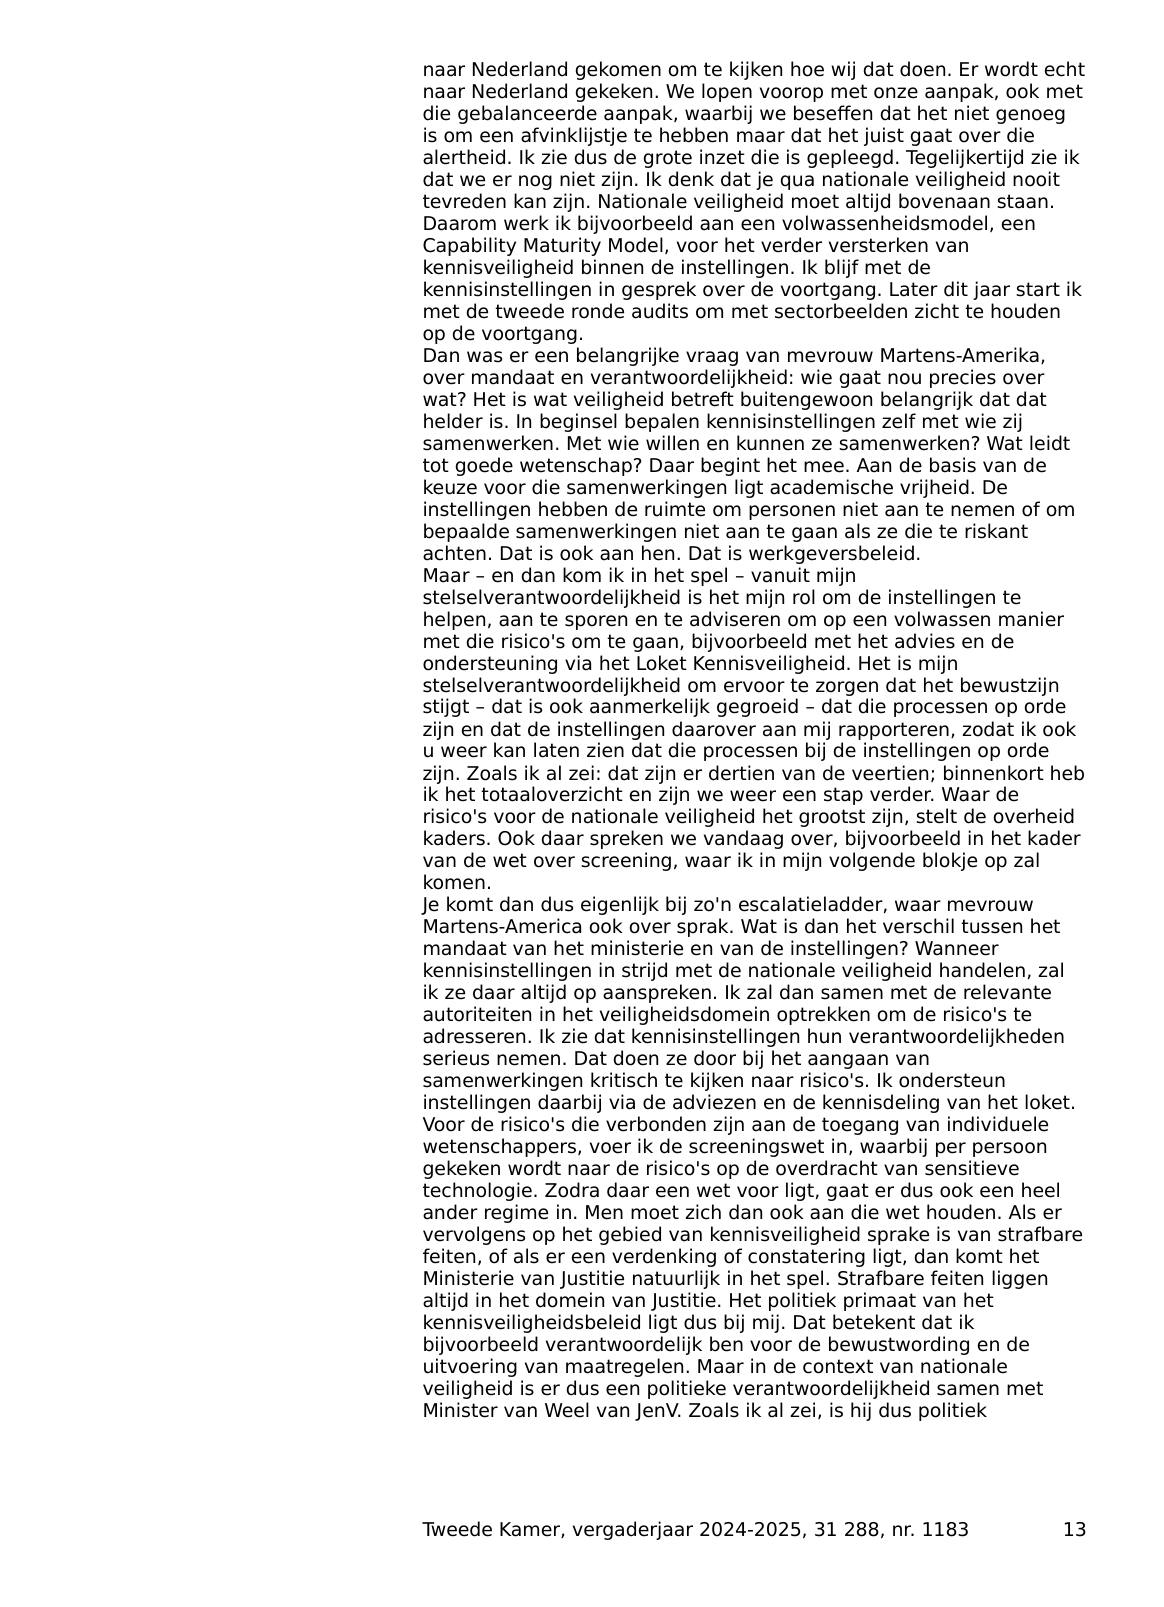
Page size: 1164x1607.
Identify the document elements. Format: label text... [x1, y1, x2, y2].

text Dan was er een belangrijke vraag van mevrouw Martens-Amerika, over mandaat en verantwoordelijkheid: wie gaat nou precies over wat? Het is wat veiligheid betreft buitengewoon belangrijk dat dat helder is. In beginsel bepalen kennisinstellingen zelf met wie zij samenwerken. Met wie willen en kunnen ze samenwerken? Wat leidt tot goede wetenschap? Daar begint het mee. Aan de basis van de keuze voor die samenwerkingen ligt academische vrijheid. De instellingen hebben de ruimte om personen niet aan te nemen of om bepaalde samenwerkingen niet aan te gaan als ze die te riskant achten. Dat is ook aan hen. Dat is werkgeversbeleid. [422, 345, 1087, 564]
text Voor de risico's die verbonden zijn aan de toegang van individuele wetenschappers, voer ik de screeningswet in, waarbij per persoon gekeken wordt naar de risico's op de overdracht van sensitieve technologie. Zodra daar een wet voor ligt, gaat er dus ook een heel ander regime in. Men moet zich dan ook aan die wet houden. Als er vervolgens op het gebied van kennisveiligheid sprake is van strafbare feiten, of als er een verdenking of constatering ligt, dan komt het Ministerie van Justitie natuurlijk in het spel. Strafbare feiten liggen altijd in het domein van Justitie. Het politiek primaat van het kennisveiligheidsbeleid ligt dus bij mij. Dat betekent dat ik bijvoorbeeld verantwoordelijk ben voor de bewustwording en de uitvoering van maatregelen. Maar in de context van nationale veiligheid is er dus een politieke verantwoordelijkheid samen met Minister van Weel van JenV. Zoals ik al zei, is hij dus politiek [422, 1114, 1087, 1422]
text Maar – en dan kom ik in het spel – vanuit mijn stelselverantwoordelijkheid is het mijn rol om de instellingen te helpen, aan te sporen en te adviseren om op een volwassen manier met die risico's om te gaan, bijvoorbeeld met het advies en de ondersteuning via het Loket Kennisveiligheid. Het is mijn stelselverantwoordelijkheid om ervoor te zorgen dat het bewustzijn stijgt – dat is ook aanmerkelijk gegroeid – dat die processen op orde zijn en dat de instellingen daarover aan mij rapporteren, zodat ik ook u weer kan laten zien dat die processen bij de instellingen op orde zijn. Zoals ik al zei: dat zijn er dertien van de veertien; binnenkort heb ik het totaaloverzicht en zijn we weer een stap verder. Waar de risico's voor de nationale veiligheid het grootst zijn, stelt de overheid kaders. Ook daar spreken we vandaag over, bijvoorbeeld in het kader van de wet over screening, waar ik in mijn volgende blokje op zal komen. [422, 564, 1087, 894]
text Je komt dan dus eigenlijk bij zo'n escalatieladder, waar mevrouw Martens-America ook over sprak. Wat is dan het verschil tussen het mandaat van het ministerie en van de instellingen? Wanneer kennisinstellingen in strijd met de nationale veiligheid handelen, zal ik ze daar altijd op aanspreken. Ik zal dan samen met de relevante autoriteiten in het veiligheidsdomein optrekken om de risico's te adresseren. Ik zie dat kennisinstellingen hun verantwoordelijkheden serieus nemen. Dat doen ze door bij het aangaan van samenwerkingen kritisch te kijken naar risico's. Ik ondersteun instellingen daarbij via de adviezen en de kennisdeling van het loket. [422, 894, 1087, 1114]
text naar Nederland gekomen om te kijken hoe wij dat doen. Er wordt echt naar Nederland gekeken. We lopen voorop met onze aanpak, ook met die gebalanceerde aanpak, waarbij we beseffen dat het niet genoeg is om een afvinklijstje te hebben maar dat het juist gaat over die alertheid. Ik zie dus de grote inzet die is gepleegd. Tegelijkertijd zie ik dat we er nog niet zijn. Ik denk dat je qua nationale veiligheid nooit tevreden kan zijn. Nationale veiligheid moet altijd bovenaan staan. Daarom werk ik bijvoorbeeld aan een volwassenheidsmodel, een Capability Maturity Model, voor het verder versterken van kennisveiligheid binnen de instellingen. Ik blijf met de kennisinstellingen in gesprek over de voortgang. Later dit jaar start ik met de tweede ronde audits om met sectorbeelden zicht te houden op de voortgang. [422, 59, 1087, 345]
